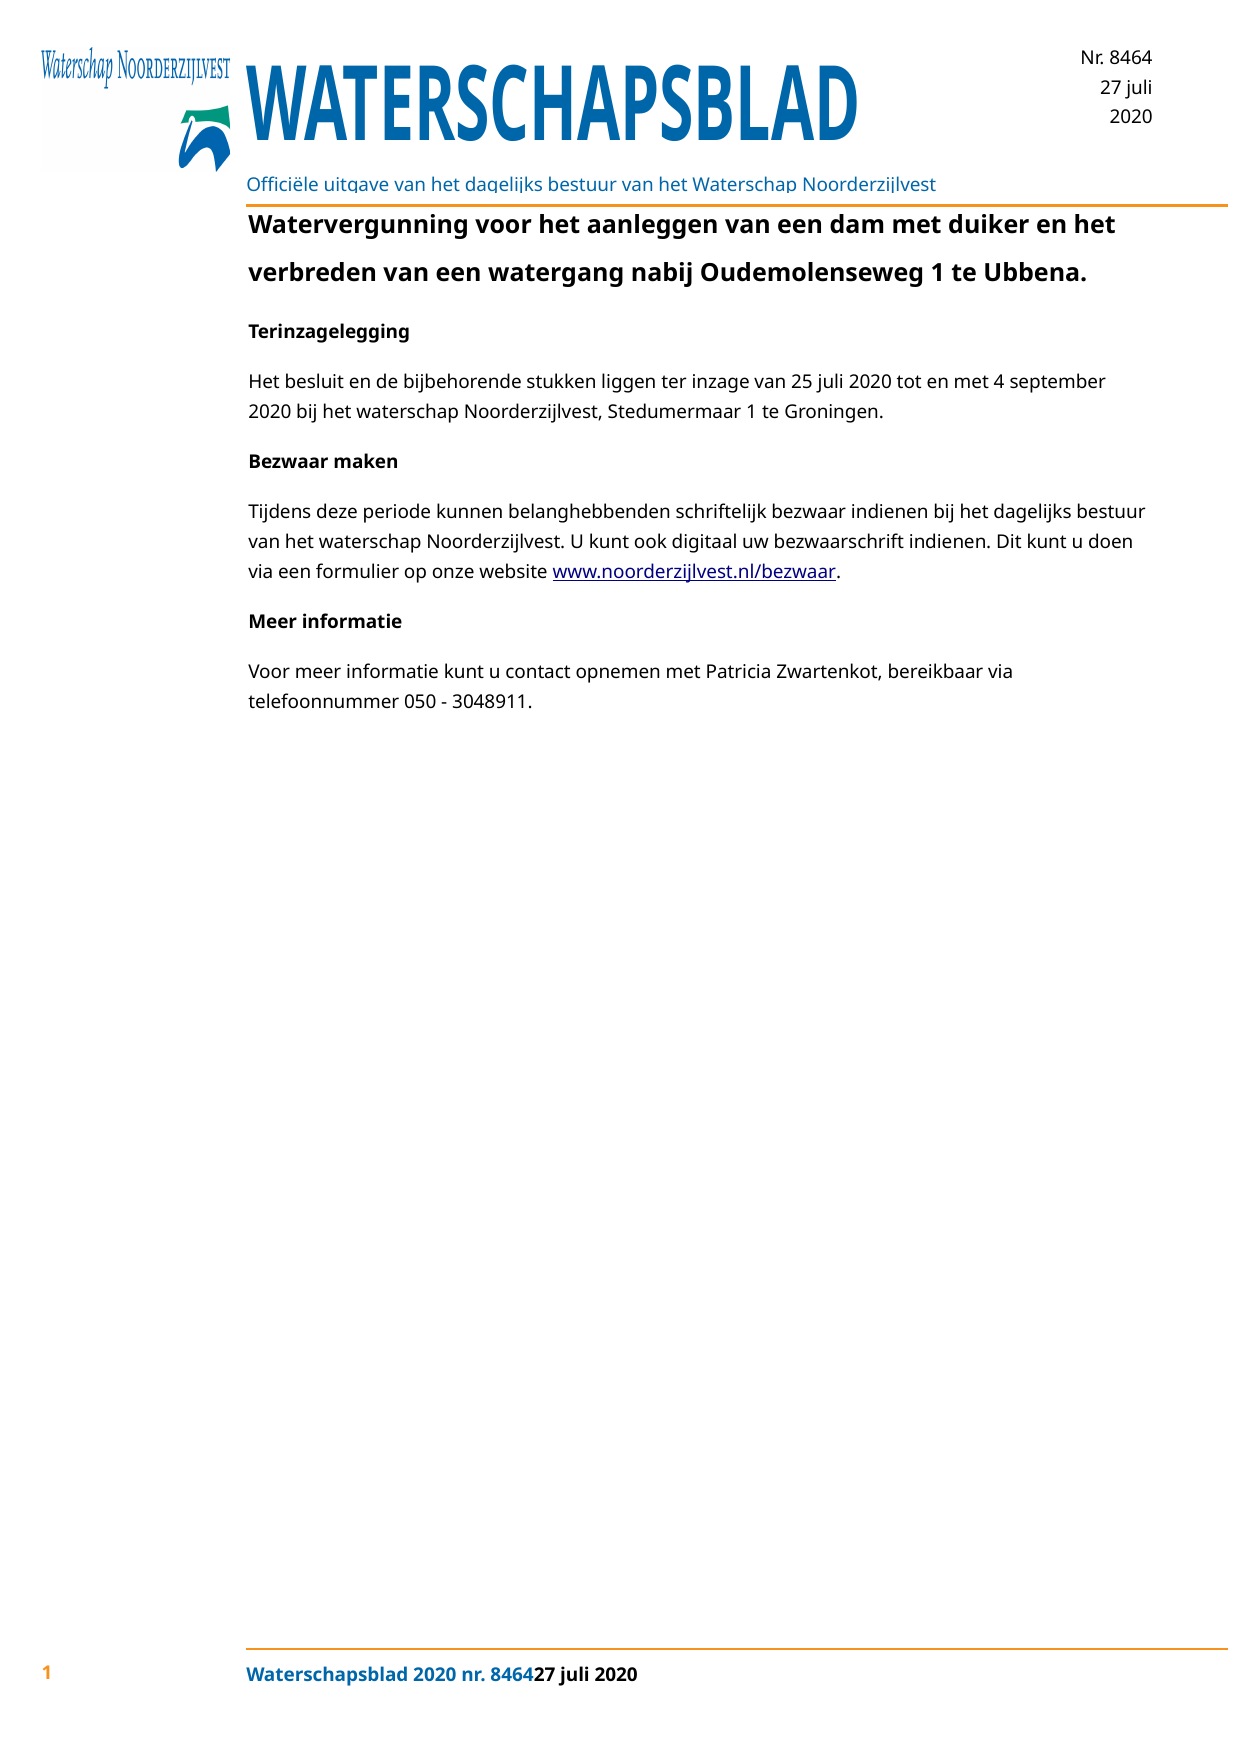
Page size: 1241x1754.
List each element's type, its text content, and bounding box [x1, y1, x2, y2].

text Bezwaar maken [248, 448, 1152, 474]
text Meer informatie [248, 608, 1152, 634]
text Terinzagelegging [248, 318, 1152, 344]
text Tijdens deze periode kunnen belanghebbenden schriftelijk bezwaar indienen bij het dagelijks bestuur van het waterschap Noorderzijlvest. U kunt ook digitaal uw bezwaarschrift indienen. Dit kunt u doen via een formulier op onze website www.noorderzijlvest.nl/bezwaar. [248, 499, 1152, 584]
picture [41, 47, 231, 172]
text Voor meer informatie kunt u contact opnemen met Patricia Zwartenkot, bereikbaar via telefoonnummer 050 - 3048911. [248, 659, 1152, 714]
text Watervergunning voor het aanleggen van een dam met duiker en het verbreden van een watergang nabij Oudemolenseweg 1 te Ubbena. [248, 207, 1152, 288]
text Het besluit en de bijbehorende stukken liggen ter inzage van 25 juli 2020 tot en met 4 september 2020 bij het waterschap Noorderzijlvest, Stedumermaar 1 te Groningen. [248, 368, 1152, 424]
